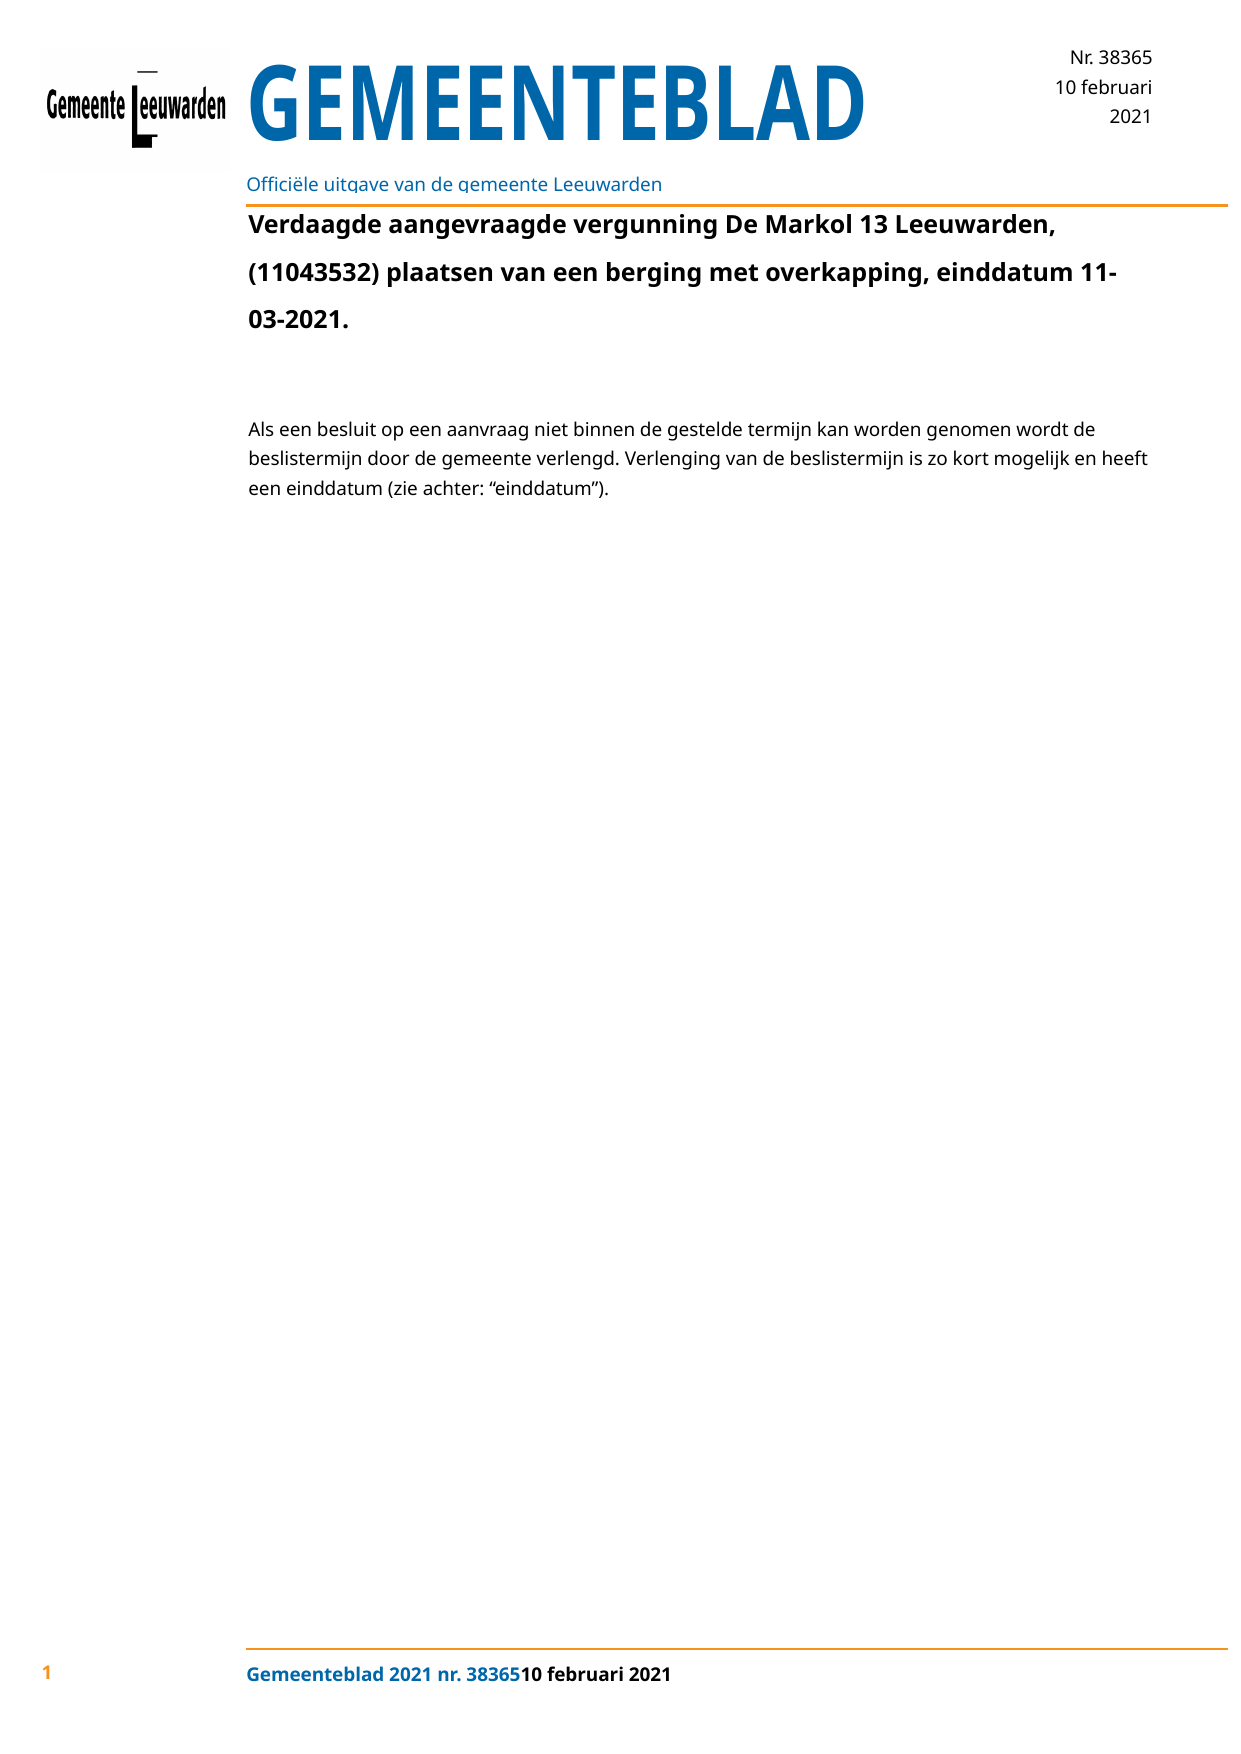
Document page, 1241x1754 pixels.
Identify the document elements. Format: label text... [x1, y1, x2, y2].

text Verdaagde aangevraagde vergunning De Markol 13 Leeuwarden, (11043532) plaatsen van een berging met overkapping, einddatum 11-03-2021. [248, 207, 1152, 336]
text Als een besluit op een aanvraag niet binnen de gestelde termijn kan worden genomen wordt de beslistermijn door de gemeente verlengd. Verlenging van de beslistermijn is zo kort mogelijk en heeft een einddatum (zie achter: “einddatum”). [248, 416, 1152, 501]
picture [41, 47, 231, 172]
